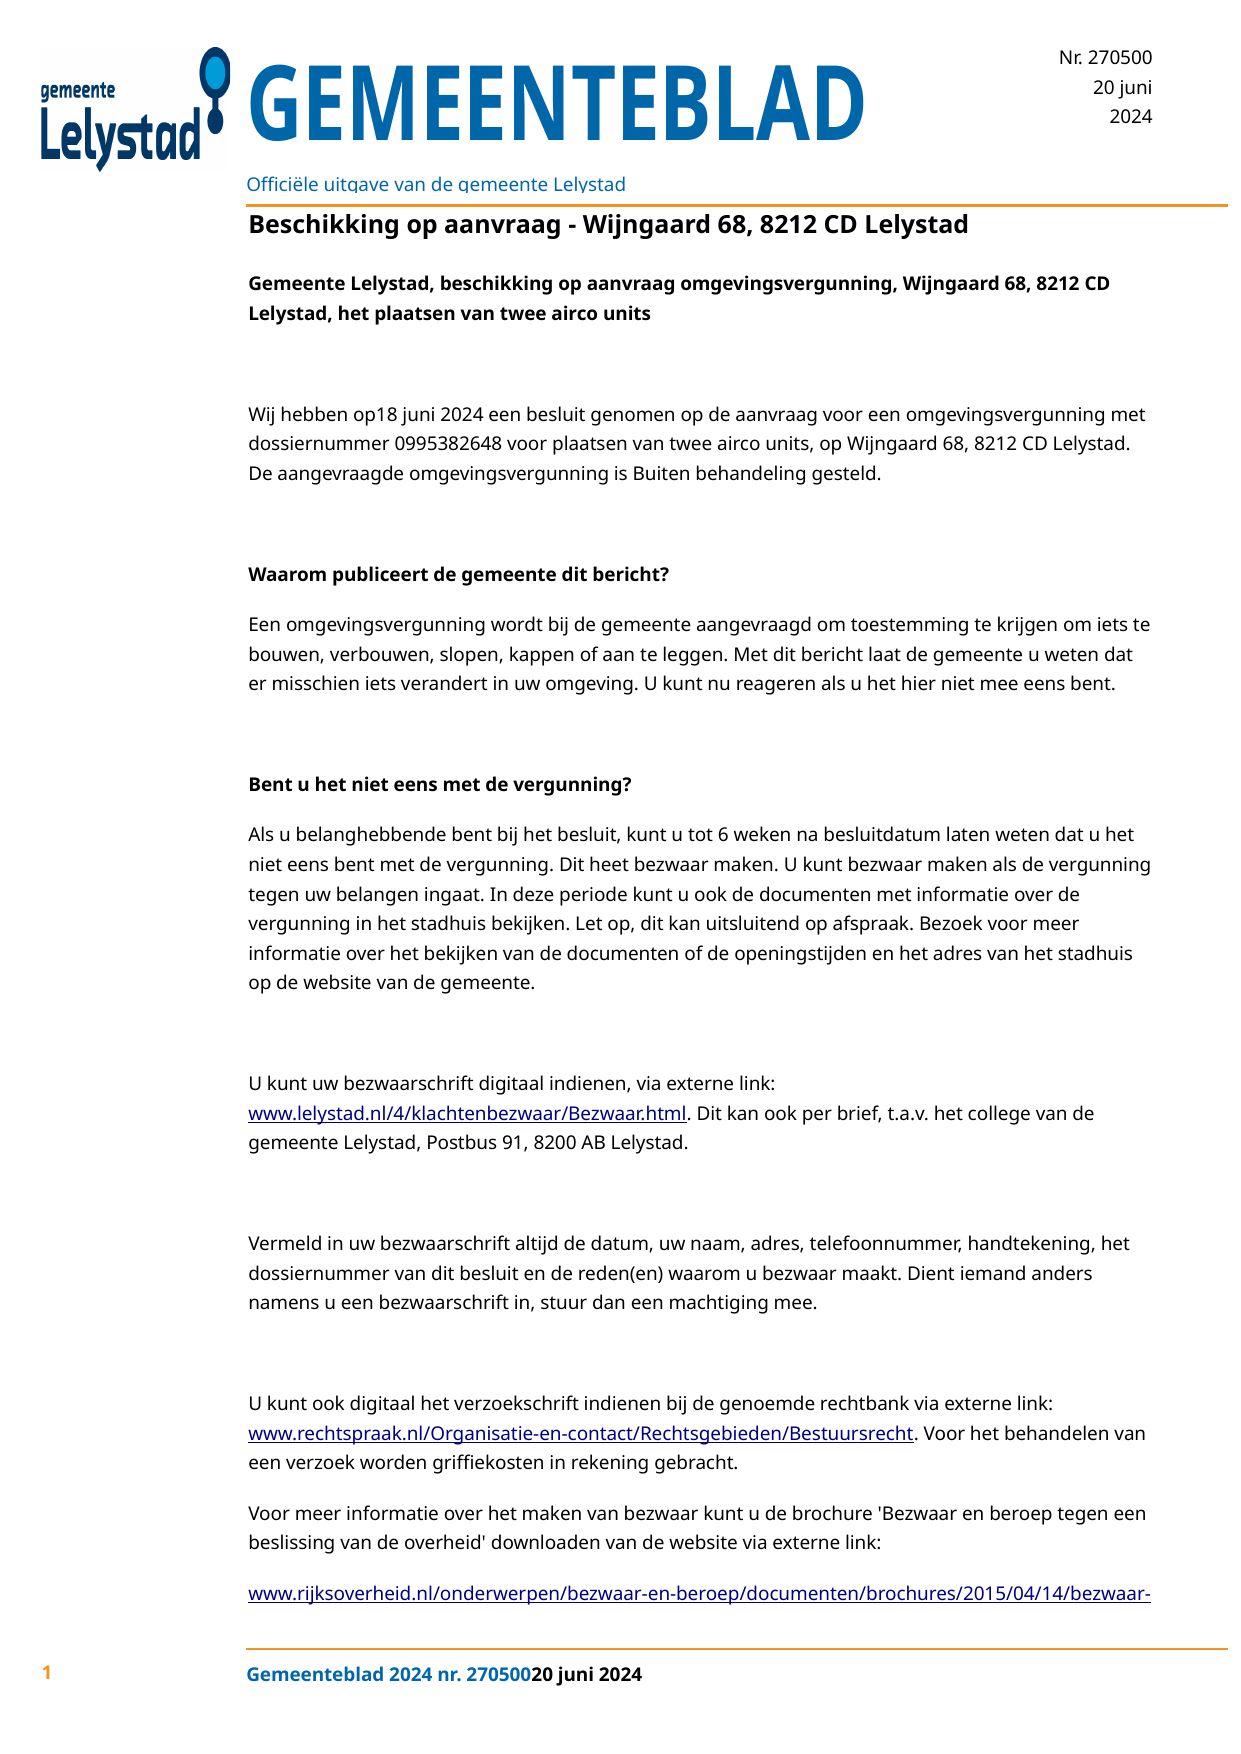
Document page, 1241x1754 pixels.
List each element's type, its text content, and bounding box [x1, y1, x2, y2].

text Als u belanghebbende bent bij het besluit, kunt u tot 6 weken na besluitdatum laten weten dat u het niet eens bent met de vergunning. Dit heet bezwaar maken. U kunt bezwaar maken als de vergunning tegen uw belangen ingaat. In deze periode kunt u ook de documenten met informatie over de vergunning in het stadhuis bekijken. Let op, dit kan uitsluitend op afspraak. Bezoek voor meer informatie over het bekijken van de documenten of de openingstijden en het adres van het stadhuis op de website van de gemeente. [248, 822, 1152, 995]
text www.rijksoverheid.nl/onderwerpen/bezwaar-en-beroep/documenten/brochures/2015/04/14/bezwaar- [248, 1580, 1152, 1606]
text Voor meer informatie over het maken van bezwaar kunt u de brochure 'Bezwaar en beroep tegen een beslissing van de overheid' downloaden van de website via externe link: [248, 1500, 1152, 1555]
text U kunt ook digitaal het verzoekschrift indienen bij de genoemde rechtbank via externe link: www.rechtspraak.nl/Organisatie-en-contact/Rechtsgebieden/Bestuursrecht. Voor het behandelen van een verzoek worden griffiekosten in rekening gebracht. [248, 1390, 1152, 1475]
text Een omgevingsvergunning wordt bij de gemeente aangevraagd om toestemming te krijgen om iets te bouwen, verbouwen, slopen, kappen of aan te leggen. Met dit bericht laat de gemeente u weten dat er misschien iets verandert in uw omgeving. U kunt nu reageren als u het hier niet mee eens bent. [248, 611, 1152, 696]
picture [41, 47, 231, 172]
text Wij hebben op18 juni 2024 een besluit genomen op de aanvraag voor een omgevingsvergunning met dossiernummer 0995382648 voor plaatsen van twee airco units, op Wijngaard 68, 8212 CD Lelystad. De aangevraagde omgevingsvergunning is Buiten behandeling gesteld. [248, 401, 1152, 486]
text Vermeld in uw bezwaarschrift altijd de datum, uw naam, adres, telefoonnummer, handtekening, het dossiernummer van dit besluit en de reden(en) waarom u bezwaar maakt. Dient iemand anders namens u een bezwaarschrift in, stuur dan een machtiging mee. [248, 1230, 1152, 1315]
text U kunt uw bezwaarschrift digitaal indienen, via externe link: www.lelystad.nl/4/klachtenbezwaar/Bezwaar.html. Dit kan ook per brief, t.a.v. het college van de gemeente Lelystad, Postbus 91, 8200 AB Lelystad. [248, 1070, 1152, 1155]
text Beschikking op aanvraag - Wijngaard 68, 8212 CD Lelystad [248, 207, 1152, 241]
text Bent u het niet eens met de vergunning? [248, 771, 1152, 797]
text Gemeente Lelystad, beschikking op aanvraag omgevingsvergunning, Wijngaard 68, 8212 CD Lelystad, het plaatsen van twee airco units [248, 270, 1152, 326]
text Waarom publiceert de gemeente dit bericht? [248, 561, 1152, 586]
